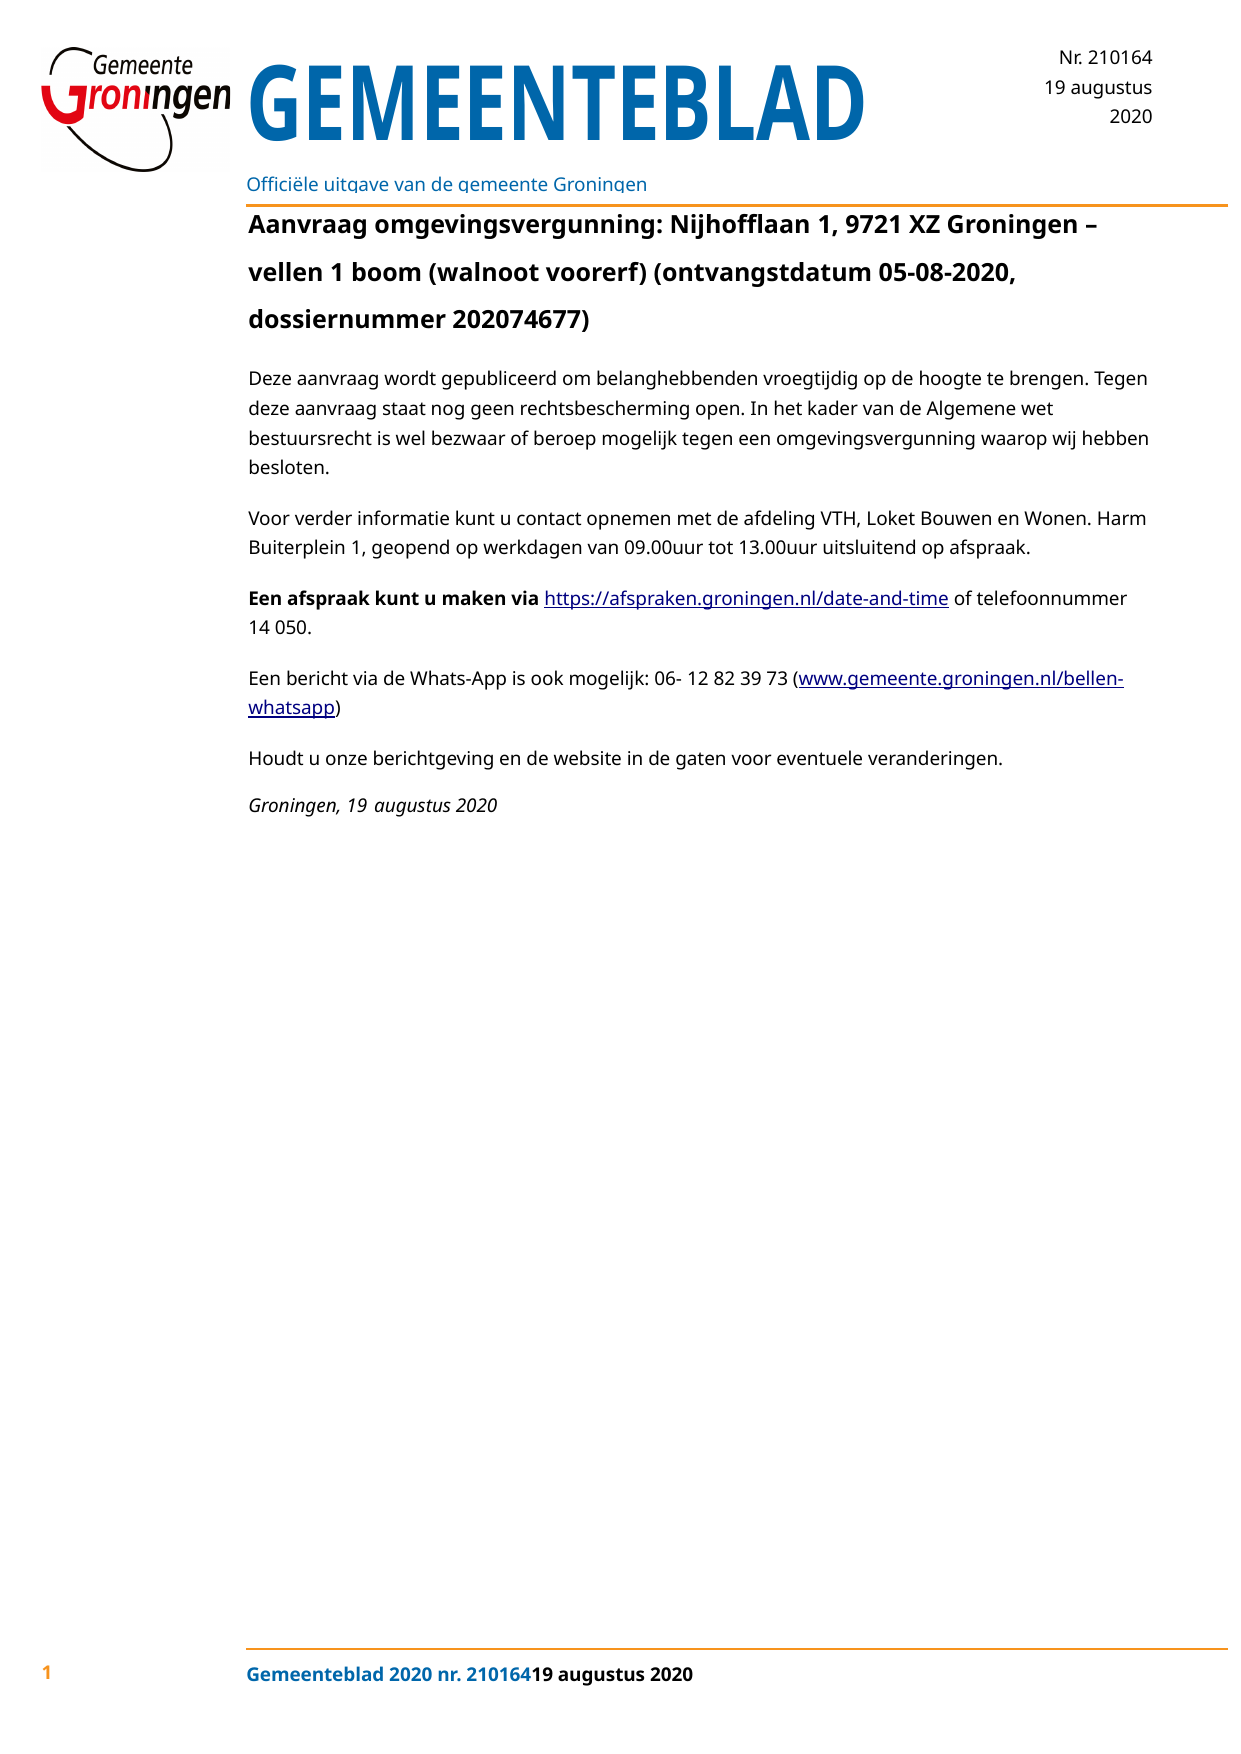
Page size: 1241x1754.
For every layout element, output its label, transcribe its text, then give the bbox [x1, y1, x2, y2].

text Voor verder informatie kunt u contact opnemen met de afdeling VTH, Loket Bouwen en Wonen. Harm Buiterplein 1, geopend op werkdagen van 09.00uur tot 13.00uur uitsluitend op afspraak. [248, 505, 1152, 560]
text Een afspraak kunt u maken via https://afspraken.groningen.nl/date-and-time of telefoonnummer 14 050. [248, 585, 1152, 640]
text Houdt u onze berichtgeving en de website in de gaten voor eventuele veranderingen. [248, 745, 1152, 770]
picture [41, 47, 231, 172]
text Aanvraag omgevingsvergunning: Nijhofflaan 1, 9721 XZ Groningen – vellen 1 boom (walnoot voorerf) (ontvangstdatum 05-08-2020, dossiernummer 202074677) [248, 207, 1152, 336]
text Groningen, 19 augustus 2020 [248, 792, 1152, 818]
text Deze aanvraag wordt gepubliceerd om belanghebbenden vroegtijdig op de hoogte te brengen. Tegen deze aanvraag staat nog geen rechtsbescherming open. In het kader van de Algemene wet bestuursrecht is wel bezwaar of beroep mogelijk tegen een omgevingsvergunning waarop wij hebben besloten. [248, 366, 1152, 480]
text Een bericht via de Whats-App is ook mogelijk: 06- 12 82 39 73 (www.gemeente.groningen.nl/bellen-whatsapp) [248, 665, 1152, 720]
